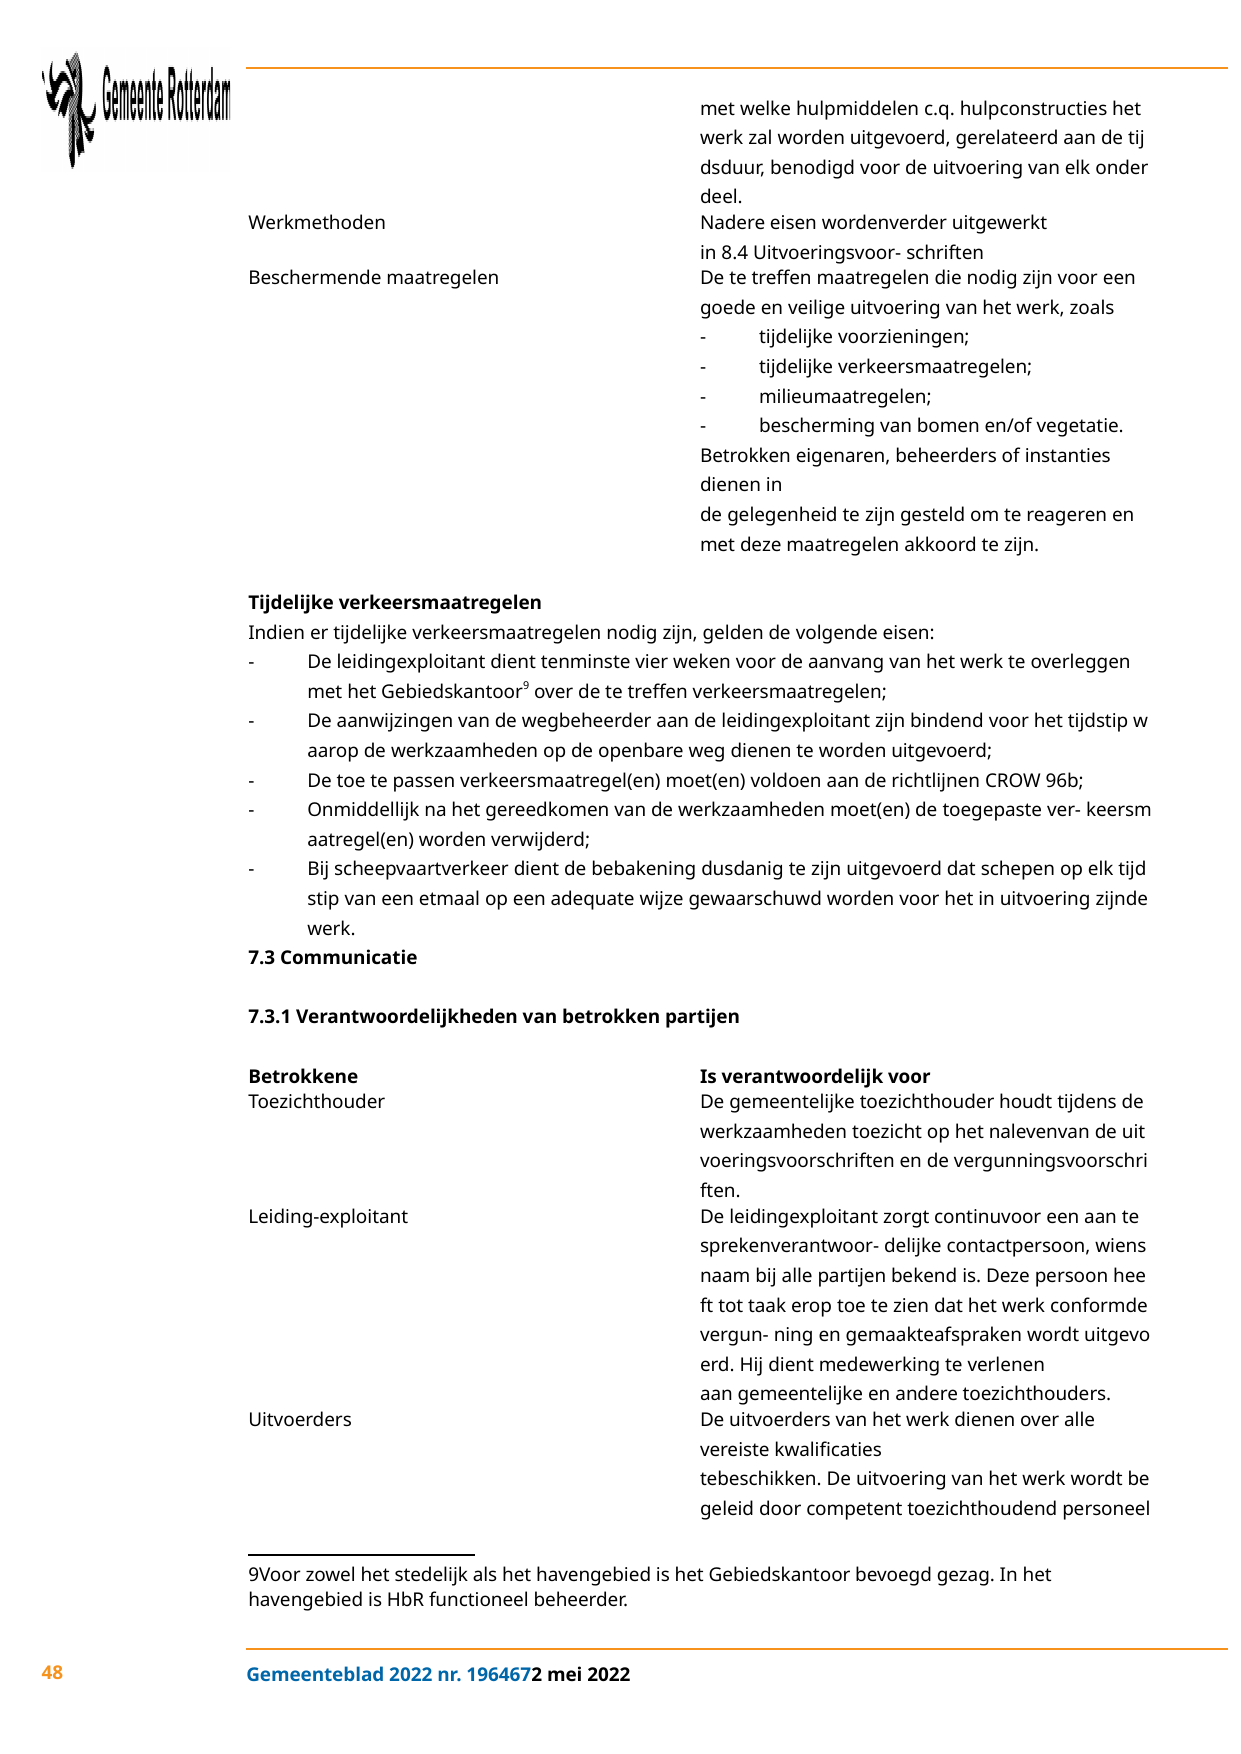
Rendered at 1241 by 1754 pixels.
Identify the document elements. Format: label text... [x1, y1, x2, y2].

table_cell Uitvoerders [248, 1406, 700, 1521]
text Tijdelijke verkeersmaatregelen [248, 589, 1152, 615]
table_cell De leidingexploitant zorgt continuvoor een aan te sprekenverantwoor- delijke contactpersoon, wiens naam bij alle partijen bekend is. Deze persoon heeft tot taak erop toe te zien dat het werk conformde vergun- ning en gemaakteafspraken wordt uitgevoerd. Hij dient medewerking te verlenen aan gemeentelijke en andere toezichthouders. [700, 1203, 1152, 1406]
text Indien er tijdelijke verkeersmaatregelen nodig zijn, gelden de volgende eisen: [248, 619, 1152, 645]
text 7.3.1 Verantwoordelijkheden van betrokken partijen [248, 1003, 1152, 1029]
table_cell Werkmethoden [248, 209, 700, 264]
table_cell De uitvoerders van het werk dienen over alle vereiste kwalificaties tebeschikken. De uitvoering van het werk wordt begeleid door competent toezichthoudend personeel [700, 1406, 1152, 1521]
list Onmiddellijk na het gereedkomen van de werkzaamheden moet(en) de toegepaste ver- keersmaatregel(en) worden verwijderd; [248, 796, 1152, 852]
text 7.3 Communicatie [248, 944, 1152, 970]
table_cell Toezichthouder [248, 1089, 700, 1203]
table_cell Leiding-exploitant [248, 1203, 700, 1406]
list De leidingexploitant dient tenminste vier weken voor de aanvang van het werk te overleggen met het Gebiedskantoor over de te treffen verkeersmaatregelen; [248, 648, 1152, 704]
list Voor zowel het stedelijk als het havengebied is het Gebiedskantoor bevoegd gezag. In het havengebied is HbR functioneel beheerder. [248, 1561, 1152, 1612]
list De toe te passen verkeersmaatregel(en) moet(en) voldoen aan de richtlijnen CROW 96b; [248, 767, 1152, 793]
table_cell Nadere eisen wordenverder uitgewerkt in 8.4 Uitvoeringsvoor- schriften [700, 209, 1152, 264]
table_header Betrokkene [248, 1063, 700, 1088]
table_cell met welke hulpmiddelen c.q. hulpconstructies het werk zal worden uitgevoerd, gerelateerd aan de tijdsduur, benodigd voor de uitvoering van elk onderdeel. [700, 95, 1152, 209]
list De aanwijzingen van de wegbeheerder aan de leidingexploitant zijn bindend voor het tijdstip waarop de werkzaamheden op de openbare weg dienen te worden uitgevoerd; [248, 708, 1152, 763]
picture [41, 47, 231, 172]
table_header Is verantwoordelijk voor [700, 1063, 1152, 1088]
table_cell De te treffen maatregelen die nodig zijn voor een goede en veilige uitvoering van het werk, zoals tijdelijke voorzieningen; tijdelijke verkeersmaatregelen; milieumaatregelen; bescherming van bomen en/of vegetatie. Betrokken eigenaren, beheerders of instanties dienen in de gelegenheid te zijn gesteld om te reageren en met deze maatregelen akkoord te zijn. [700, 265, 1152, 557]
table_cell Beschermende maatregelen [248, 265, 700, 557]
table_cell [248, 95, 700, 209]
table_cell De gemeentelijke toezichthouder houdt tijdens de werkzaamheden toezicht op het nalevenvan de uitvoeringsvoorschriften en de vergunningsvoorschriften. [700, 1089, 1152, 1203]
list Bij scheepvaartverkeer dient de bebakening dusdanig te zijn uitgevoerd dat schepen op elk tijdstip van een etmaal op een adequate wijze gewaarschuwd worden voor het in uitvoering zijnde werk. [248, 856, 1152, 941]
